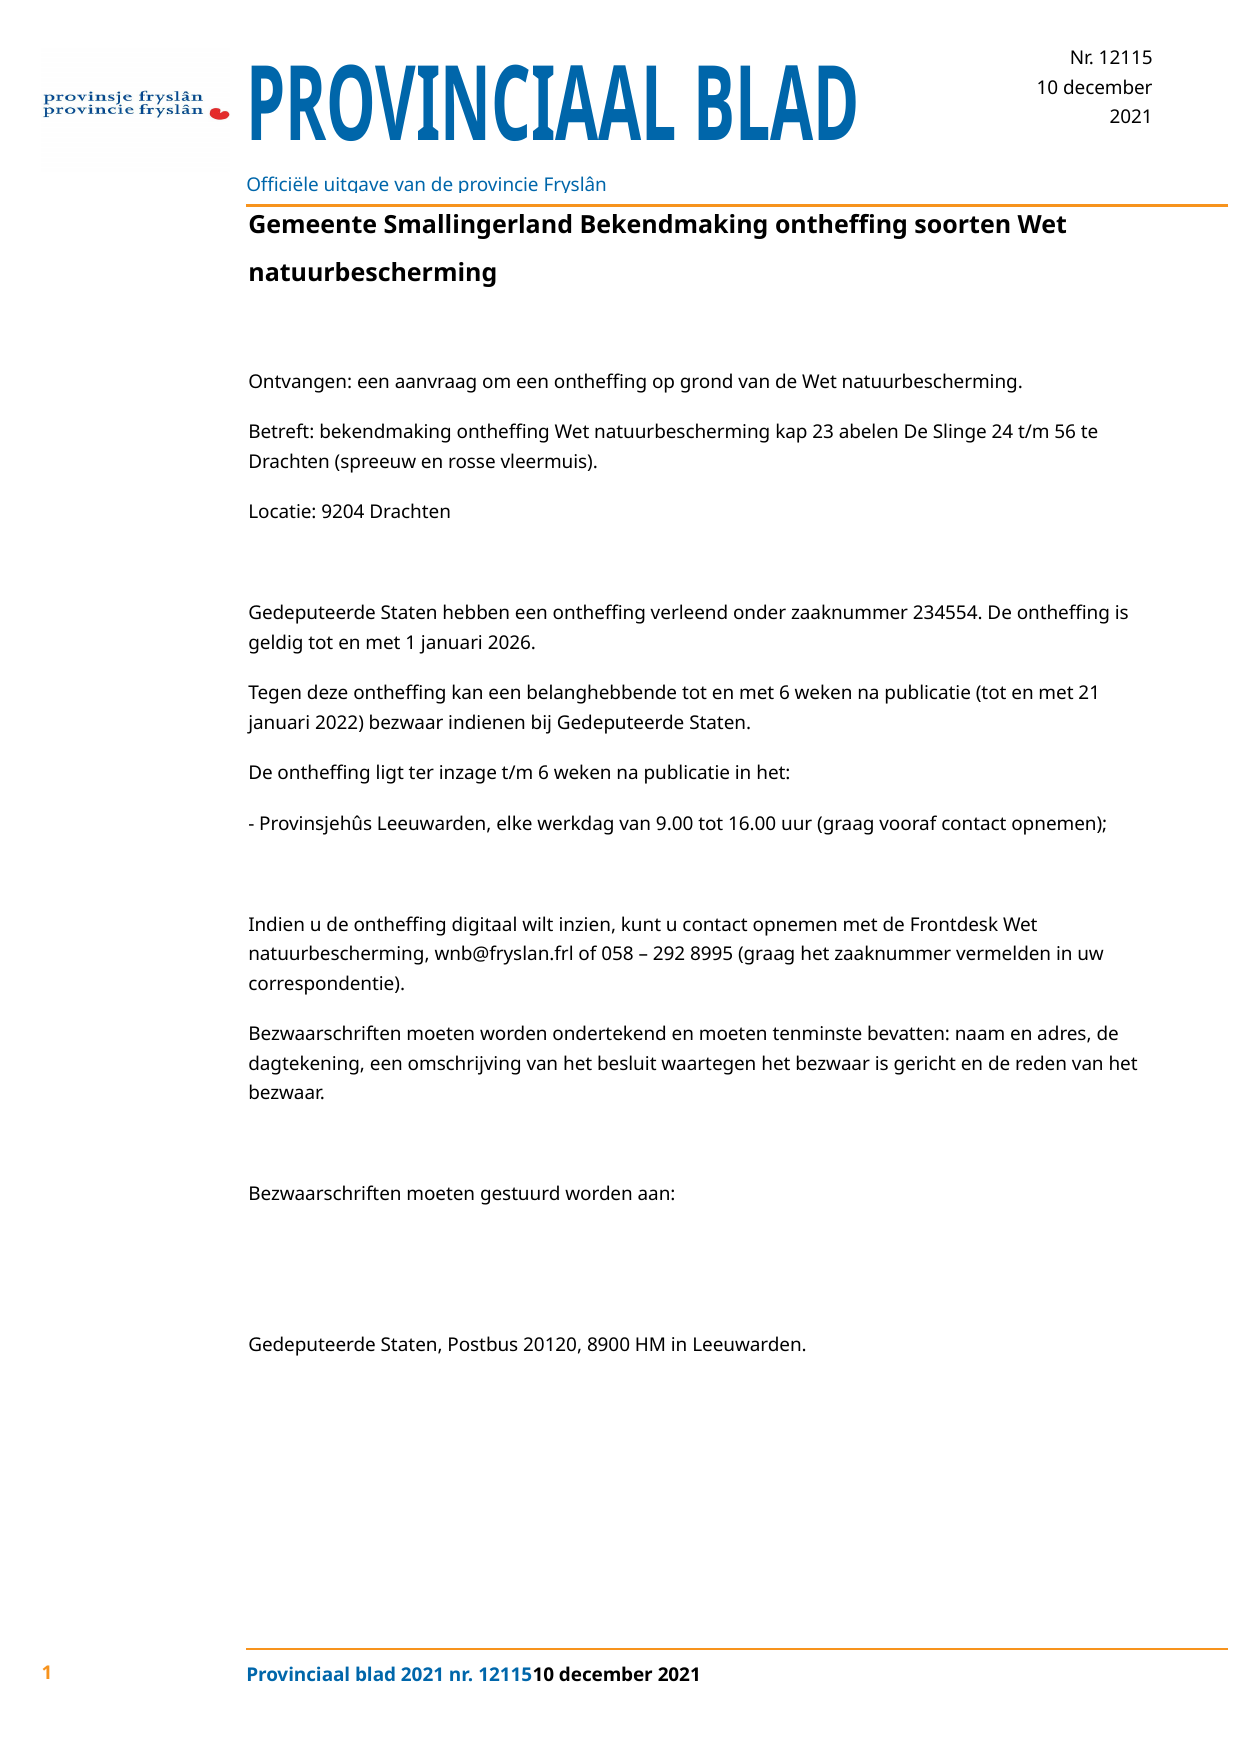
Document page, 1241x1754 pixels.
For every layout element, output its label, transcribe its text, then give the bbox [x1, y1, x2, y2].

text Bezwaarschriften moeten gestuurd worden aan: [248, 1180, 1152, 1206]
text Bezwaarschriften moeten worden ondertekend en moeten tenminste bevatten: naam en adres, de dagtekening, een omschrijving van het besluit waartegen het bezwaar is gericht en de reden van het bezwaar. [248, 1020, 1152, 1105]
text Gemeente Smallingerland Bekendmaking ontheffing soorten Wet natuurbescherming [248, 207, 1152, 288]
text Locatie: 9204 Drachten [248, 499, 1152, 524]
picture [41, 47, 231, 172]
text Tegen deze ontheffing kan een belanghebbende tot en met 6 weken na publicatie (tot en met 21 januari 2022) bezwaar indienen bij Gedeputeerde Staten. [248, 679, 1152, 735]
text De ontheffing ligt ter inzage t/m 6 weken na publicatie in het: [248, 759, 1152, 785]
text Betreft: bekendmaking ontheffing Wet natuurbescherming kap 23 abelen De Slinge 24 t/m 56 te Drachten (spreeuw en rosse vleermuis). [248, 419, 1152, 474]
text Indien u de ontheffing digitaal wilt inzien, kunt u contact opnemen met de Frontdesk Wet natuurbescherming, wnb@fryslan.frl of 058 – 292 8995 (graag het zaaknummer vermelden in uw correspondentie). [248, 911, 1152, 996]
text Ontvangen: een aanvraag om een ontheffing op grond van de Wet natuurbescherming. [248, 368, 1152, 394]
text - Provinsjehûs Leeuwarden, elke werkdag van 9.00 tot 16.00 uur (graag vooraf contact opnemen); [248, 810, 1152, 836]
text Gedeputeerde Staten, Postbus 20120, 8900 HM in Leeuwarden. [248, 1332, 1152, 1357]
text Gedeputeerde Staten hebben een ontheffing verleend onder zaaknummer 234554. De ontheffing is geldig tot en met 1 januari 2026. [248, 599, 1152, 655]
